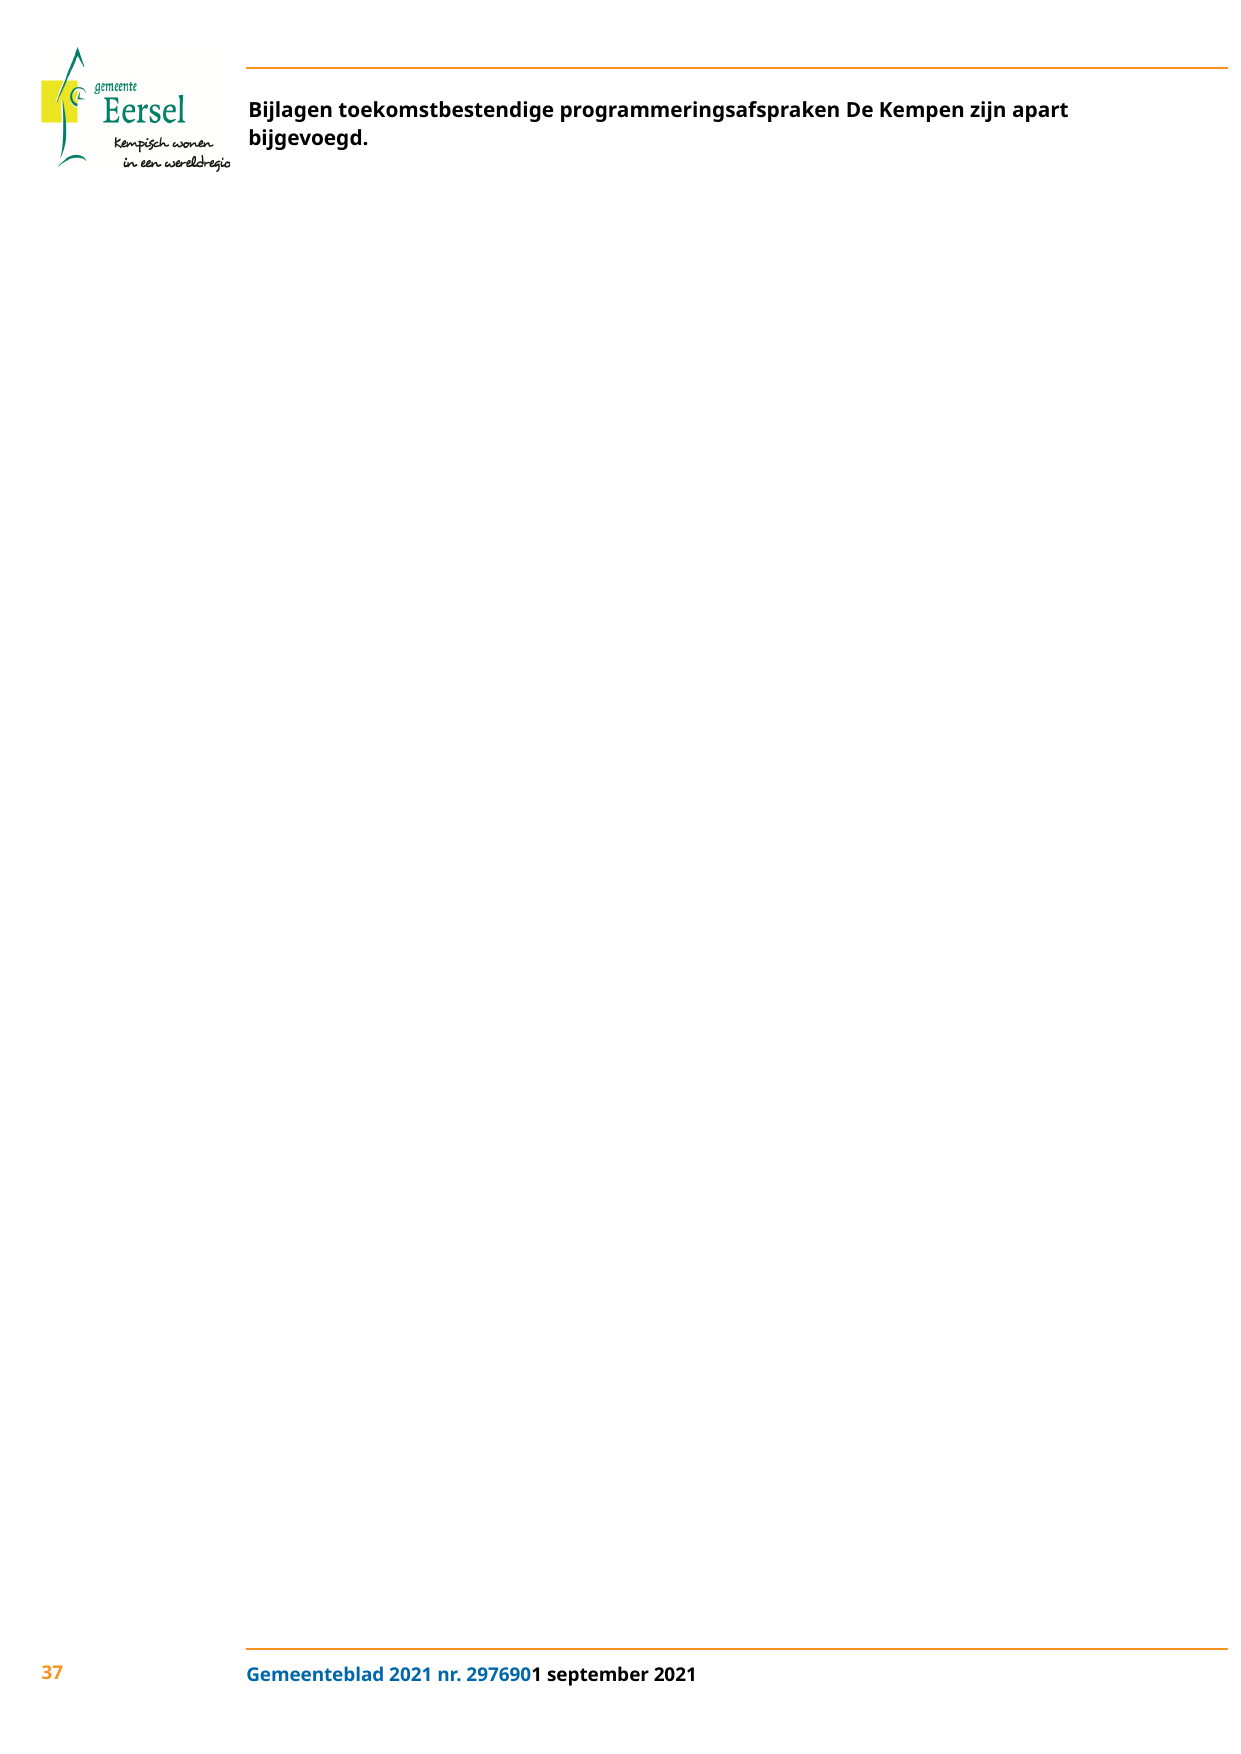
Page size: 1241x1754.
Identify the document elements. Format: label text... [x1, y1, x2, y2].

text Bijlagen toekomstbestendige programmeringsafspraken De Kempen zijn apart bijgevoegd. [248, 95, 1152, 152]
picture [41, 47, 231, 172]
